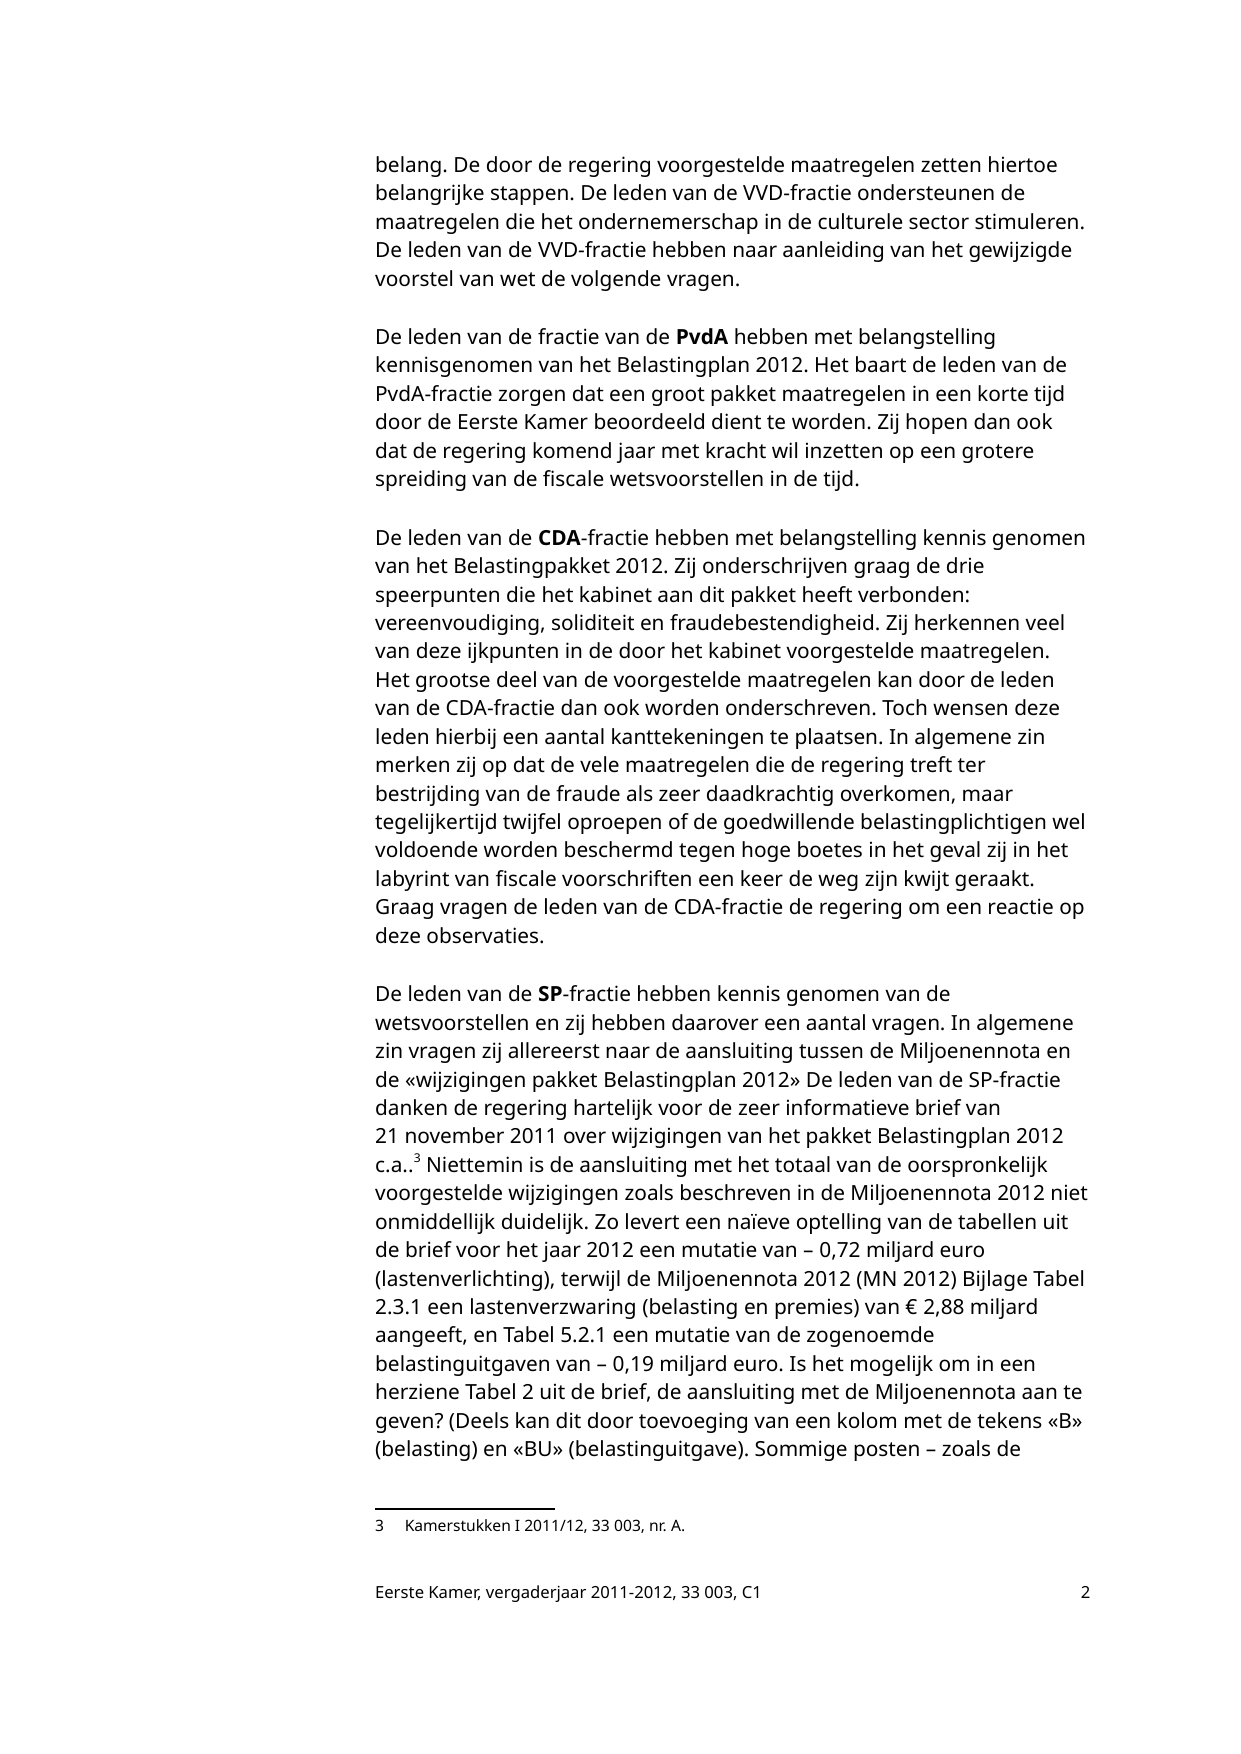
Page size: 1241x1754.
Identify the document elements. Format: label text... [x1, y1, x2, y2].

text De leden van de CDA-fractie hebben met belangstelling kennis genomen van het Belastingpakket 2012. Zij onderschrijven graag de drie speerpunten die het kabinet aan dit pakket heeft verbonden: vereenvoudiging, soliditeit en fraudebestendigheid. Zij herkennen veel van deze ijkpunten in de door het kabinet voorgestelde maatregelen. Het grootse deel van de voorgestelde maatregelen kan door de leden van de CDA-fractie dan ook worden onderschreven. Toch wensen deze leden hierbij een aantal kanttekeningen te plaatsen. In algemene zin merken zij op dat de vele maatregelen die de regering treft ter bestrijding van de fraude als zeer daadkrachtig overkomen, maar tegelijkertijd twijfel oproepen of de goedwillende belastingplichtigen wel voldoende worden beschermd tegen hoge boetes in het geval zij in het labyrint van fiscale voorschriften een keer de weg zijn kwijt geraakt. Graag vragen de leden van de CDA-fractie de regering om een reactie op deze observaties. [375, 523, 1090, 949]
text Kamerstukken I 2011/12, 33 003, nr. A. [375, 1508, 1090, 1536]
text De leden van de SP-fractie hebben kennis genomen van de wetsvoorstellen en zij hebben daarover een aantal vragen. In algemene zin vragen zij allereerst naar de aansluiting tussen de Miljoenennota en de «wijzigingen pakket Belastingplan 2012» De leden van de SP-fractie danken de regering hartelijk voor de zeer informatieve brief van 21 november 2011 over wijzigingen van het pakket Belastingplan 2012 c.a.. Niettemin is de aansluiting met het totaal van de oorspronkelijk voorgestelde wijzigingen zoals beschreven in de Miljoenennota 2012 niet onmiddellijk duidelijk. Zo levert een naïeve optelling van de tabellen uit de brief voor het jaar 2012 een mutatie van – 0,72 miljard euro (lastenverlichting), terwijl de Miljoenennota 2012 (MN 2012) Bijlage Tabel 2.3.1 een lastenverzwaring (belasting en premies) van € 2,88 miljard aangeeft, en Tabel 5.2.1 een mutatie van de zogenoemde belastinguitgaven van – 0,19 miljard euro. Is het mogelijk om in een herziene Tabel 2 uit de brief, de aansluiting met de Miljoenennota aan te geven? (Deels kan dit door toevoeging van een kolom met de tekens «B» (belasting) en «BU» (belastinguitgave). Sommige posten – zoals de [375, 979, 1090, 1463]
text belang. De door de regering voorgestelde maatregelen zetten hiertoe belangrijke stappen. De leden van de VVD-fractie ondersteunen de maatregelen die het ondernemerschap in de culturele sector stimuleren. De leden van de VVD-fractie hebben naar aanleiding van het gewijzigde voorstel van wet de volgende vragen. [375, 150, 1090, 292]
text De leden van de fractie van de PvdA hebben met belangstelling kennisgenomen van het Belastingplan 2012. Het baart de leden van de PvdA-fractie zorgen dat een groot pakket maatregelen in een korte tijd door de Eerste Kamer beoordeeld dient te worden. Zij hopen dan ook dat de regering komend jaar met kracht wil inzetten op een grotere spreiding van de fiscale wetsvoorstellen in de tijd. [375, 322, 1090, 493]
